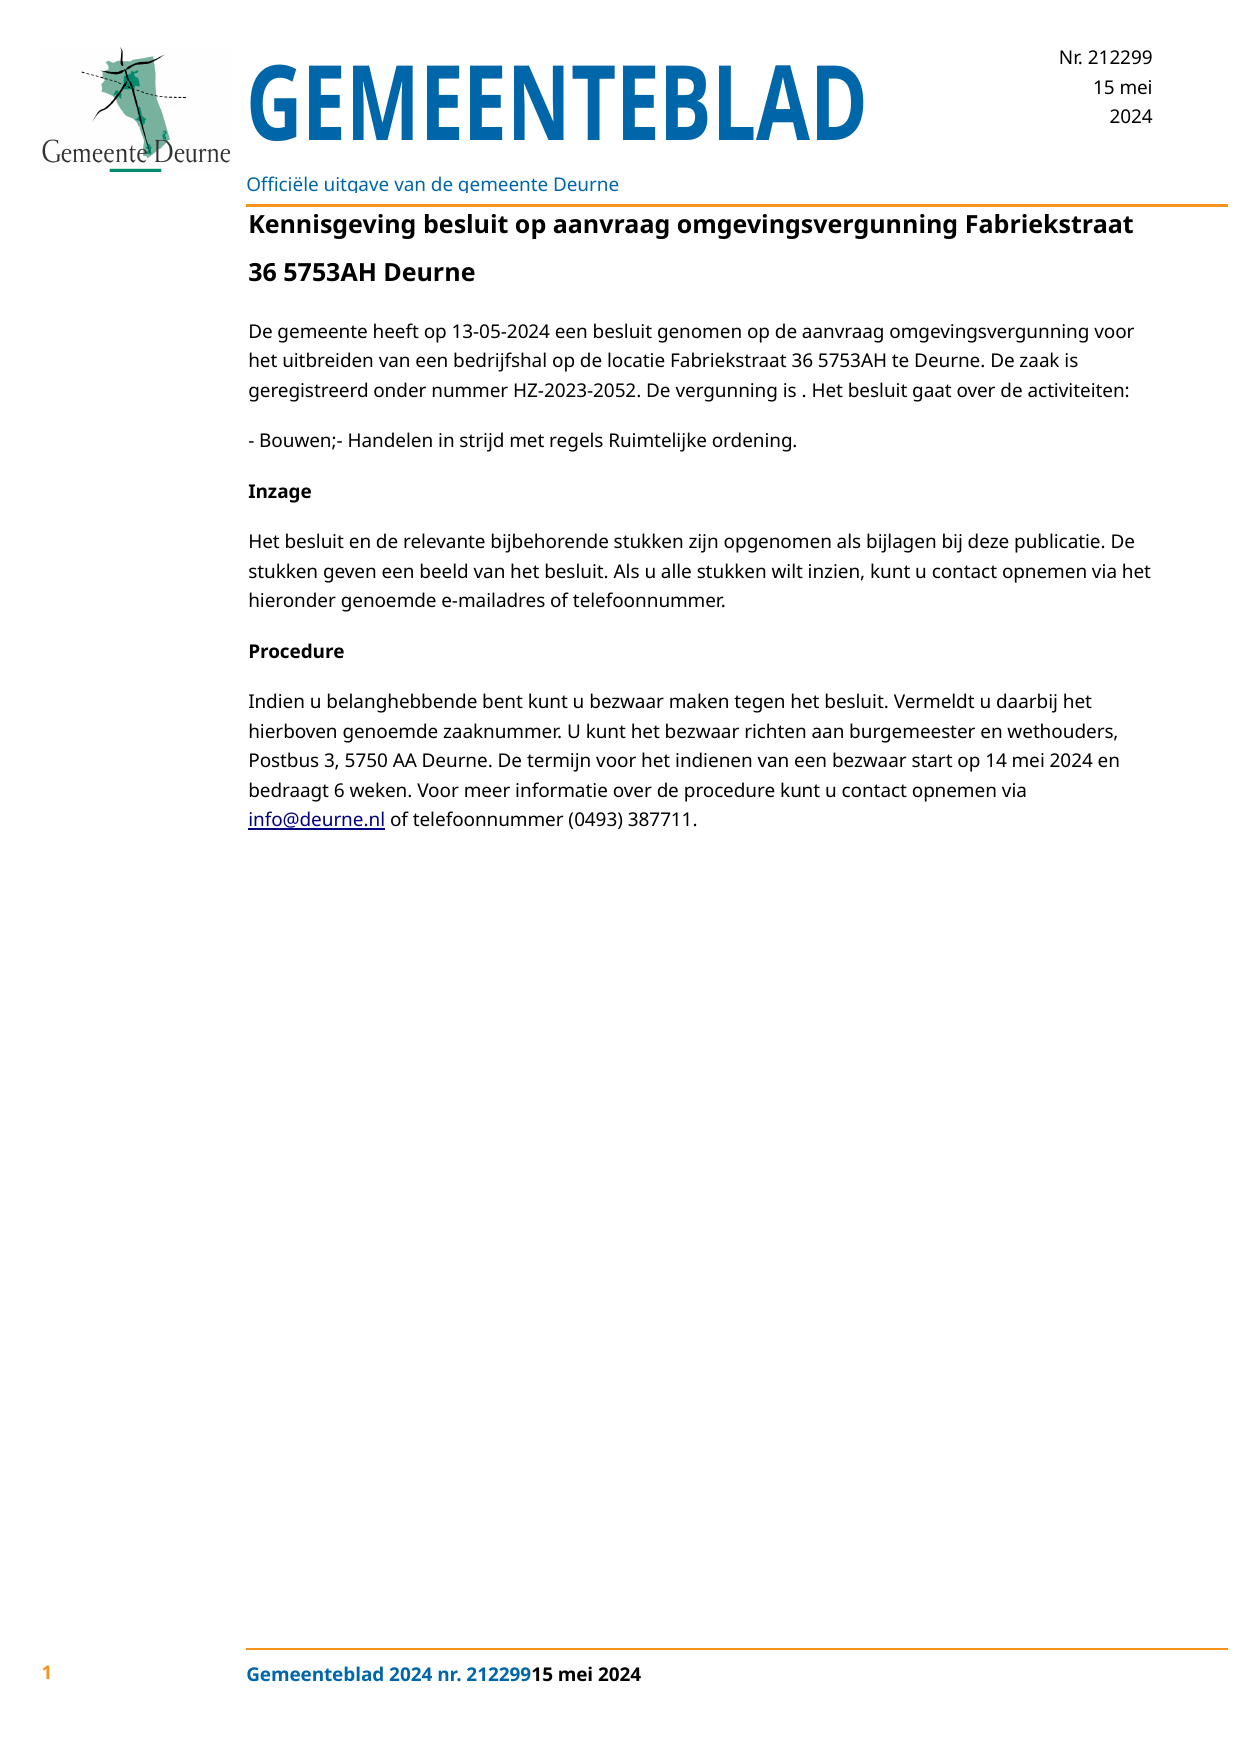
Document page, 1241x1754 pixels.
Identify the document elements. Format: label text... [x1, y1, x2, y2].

text Indien u belanghebbende bent kunt u bezwaar maken tegen het besluit. Vermeldt u daarbij het hierboven genoemde zaaknummer. U kunt het bezwaar richten aan burgemeester en wethouders, Postbus 3, 5750 AA Deurne. De termijn voor het indienen van een bezwaar start op 14 mei 2024 en bedraagt 6 weken. Voor meer informatie over de procedure kunt u contact opnemen via info@deurne.nl of telefoonnummer (0493) 387711. [248, 688, 1152, 832]
text Procedure [248, 638, 1152, 664]
text Kennisgeving besluit op aanvraag omgevingsvergunning Fabriekstraat 36 5753AH Deurne [248, 207, 1152, 288]
picture [41, 47, 231, 172]
text Het besluit en de relevante bijbehorende stukken zijn opgenomen als bijlagen bij deze publicatie. De stukken geven een beeld van het besluit. Als u alle stukken wilt inzien, kunt u contact opnemen via het hieronder genoemde e-mailadres of telefoonnummer. [248, 528, 1152, 613]
text - Bouwen;- Handelen in strijd met regels Ruimtelijke ordening. [248, 427, 1152, 453]
text Inzage [248, 478, 1152, 504]
text De gemeente heeft op 13-05-2024 een besluit genomen op de aanvraag omgevingsvergunning voor het uitbreiden van een bedrijfshal op de locatie Fabriekstraat 36 5753AH te Deurne. De zaak is geregistreerd onder nummer HZ-2023-2052. De vergunning is . Het besluit gaat over de activiteiten: [248, 318, 1152, 403]
